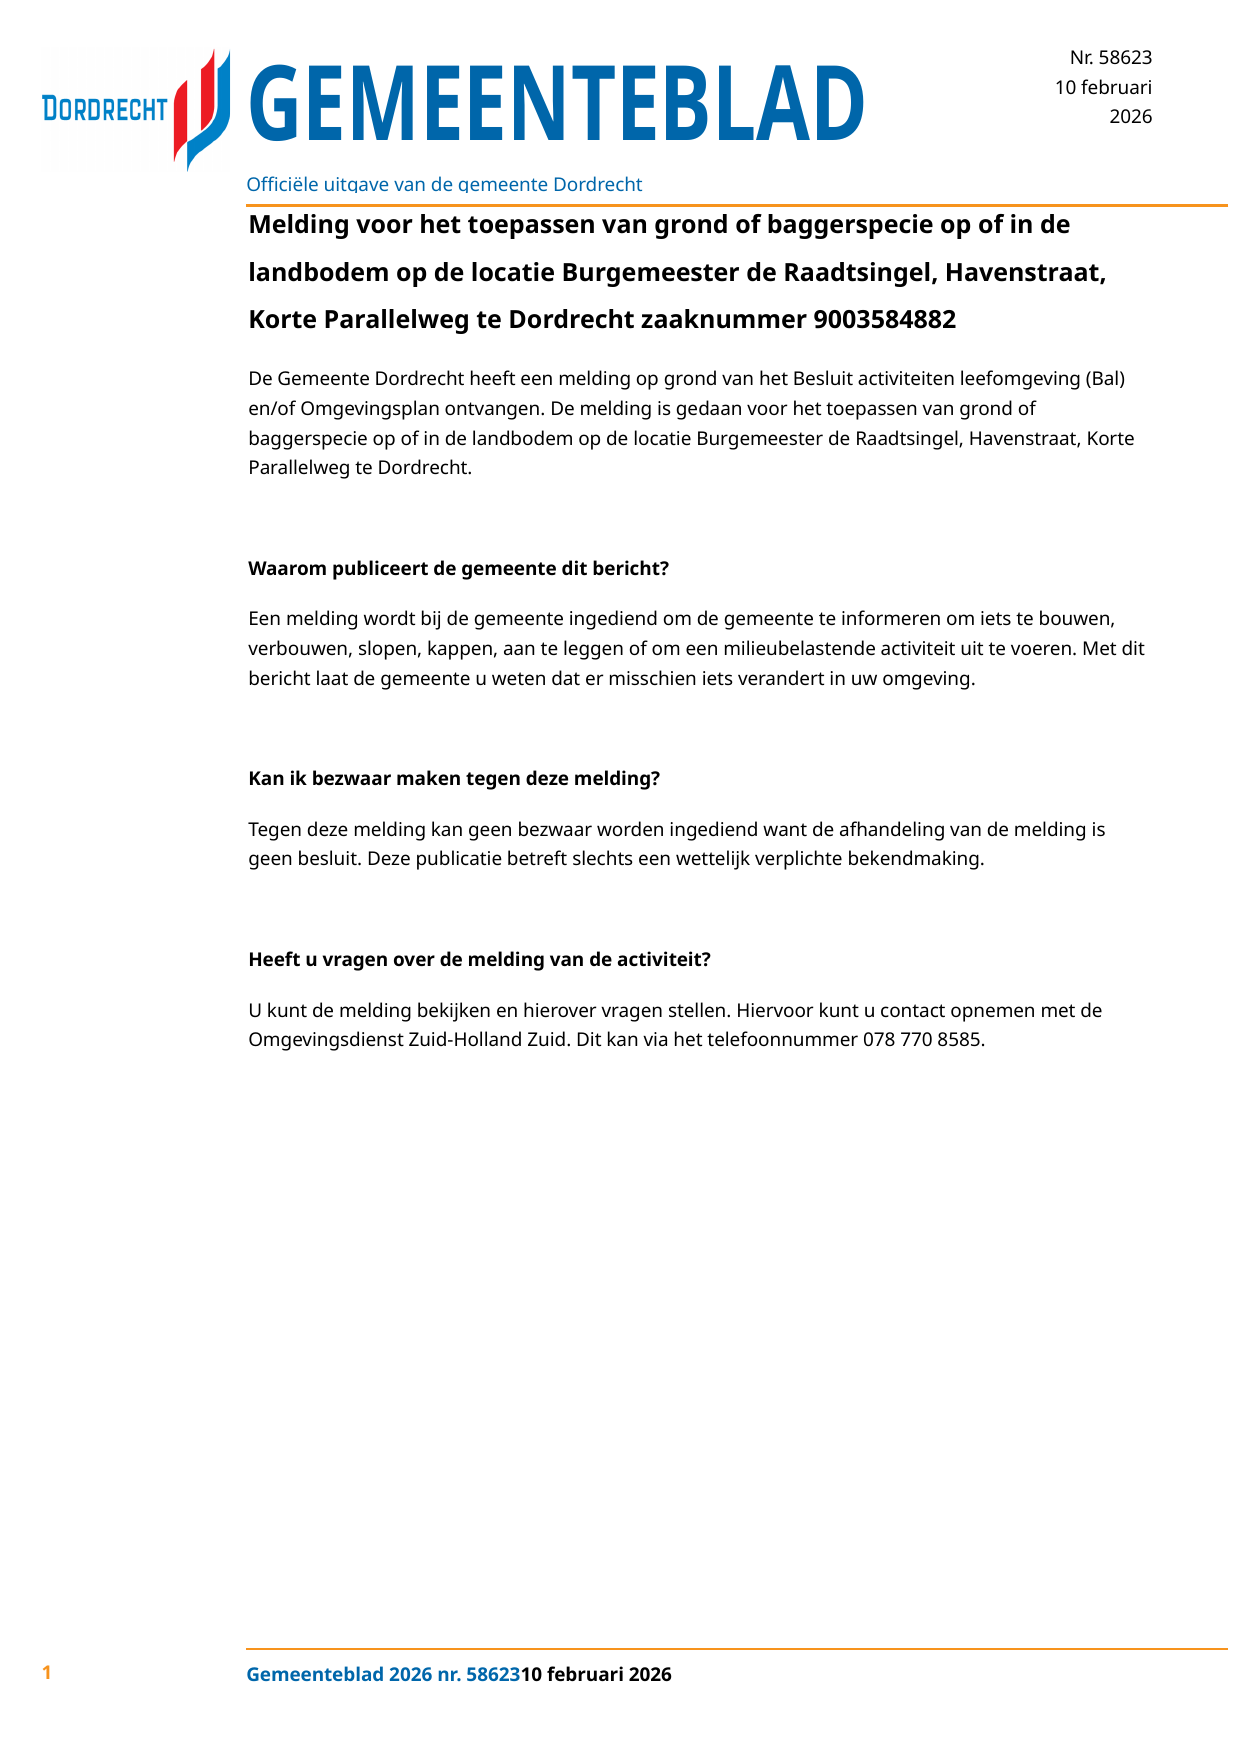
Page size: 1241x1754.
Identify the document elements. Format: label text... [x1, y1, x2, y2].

text Heeft u vragen over de melding van de activiteit? [248, 946, 1152, 972]
text De Gemeente Dordrecht heeft een melding op grond van het Besluit activiteiten leefomgeving (Bal) en/of Omgevingsplan ontvangen. De melding is gedaan voor het toepassen van grond of baggerspecie op of in de landbodem op de locatie Burgemeester de Raadtsingel, Havenstraat, Korte Parallelweg te Dordrecht. [248, 366, 1152, 480]
picture [41, 47, 231, 172]
text Melding voor het toepassen van grond of baggerspecie op of in de landbodem op de locatie Burgemeester de Raadtsingel, Havenstraat, Korte Parallelweg te Dordrecht zaaknummer 9003584882 [248, 207, 1152, 336]
text Tegen deze melding kan geen bezwaar worden ingediend want de afhandeling van de melding is geen besluit. Deze publicatie betreft slechts een wettelijk verplichte bekendmaking. [248, 816, 1152, 871]
text Een melding wordt bij de gemeente ingediend om de gemeente te informeren om iets te bouwen, verbouwen, slopen, kappen, aan te leggen of om een milieubelastende activiteit uit te voeren. Met dit bericht laat de gemeente u weten dat er misschien iets verandert in uw omgeving. [248, 606, 1152, 690]
text U kunt de melding bekijken en hierover vragen stellen. Hiervoor kunt u contact opnemen met de Omgevingsdienst Zuid-Holland Zuid. Dit kan via het telefoonnummer 078 770 8585. [248, 997, 1152, 1052]
text Kan ik bezwaar maken tegen deze melding? [248, 766, 1152, 791]
text Waarom publiceert de gemeente dit bericht? [248, 555, 1152, 581]
